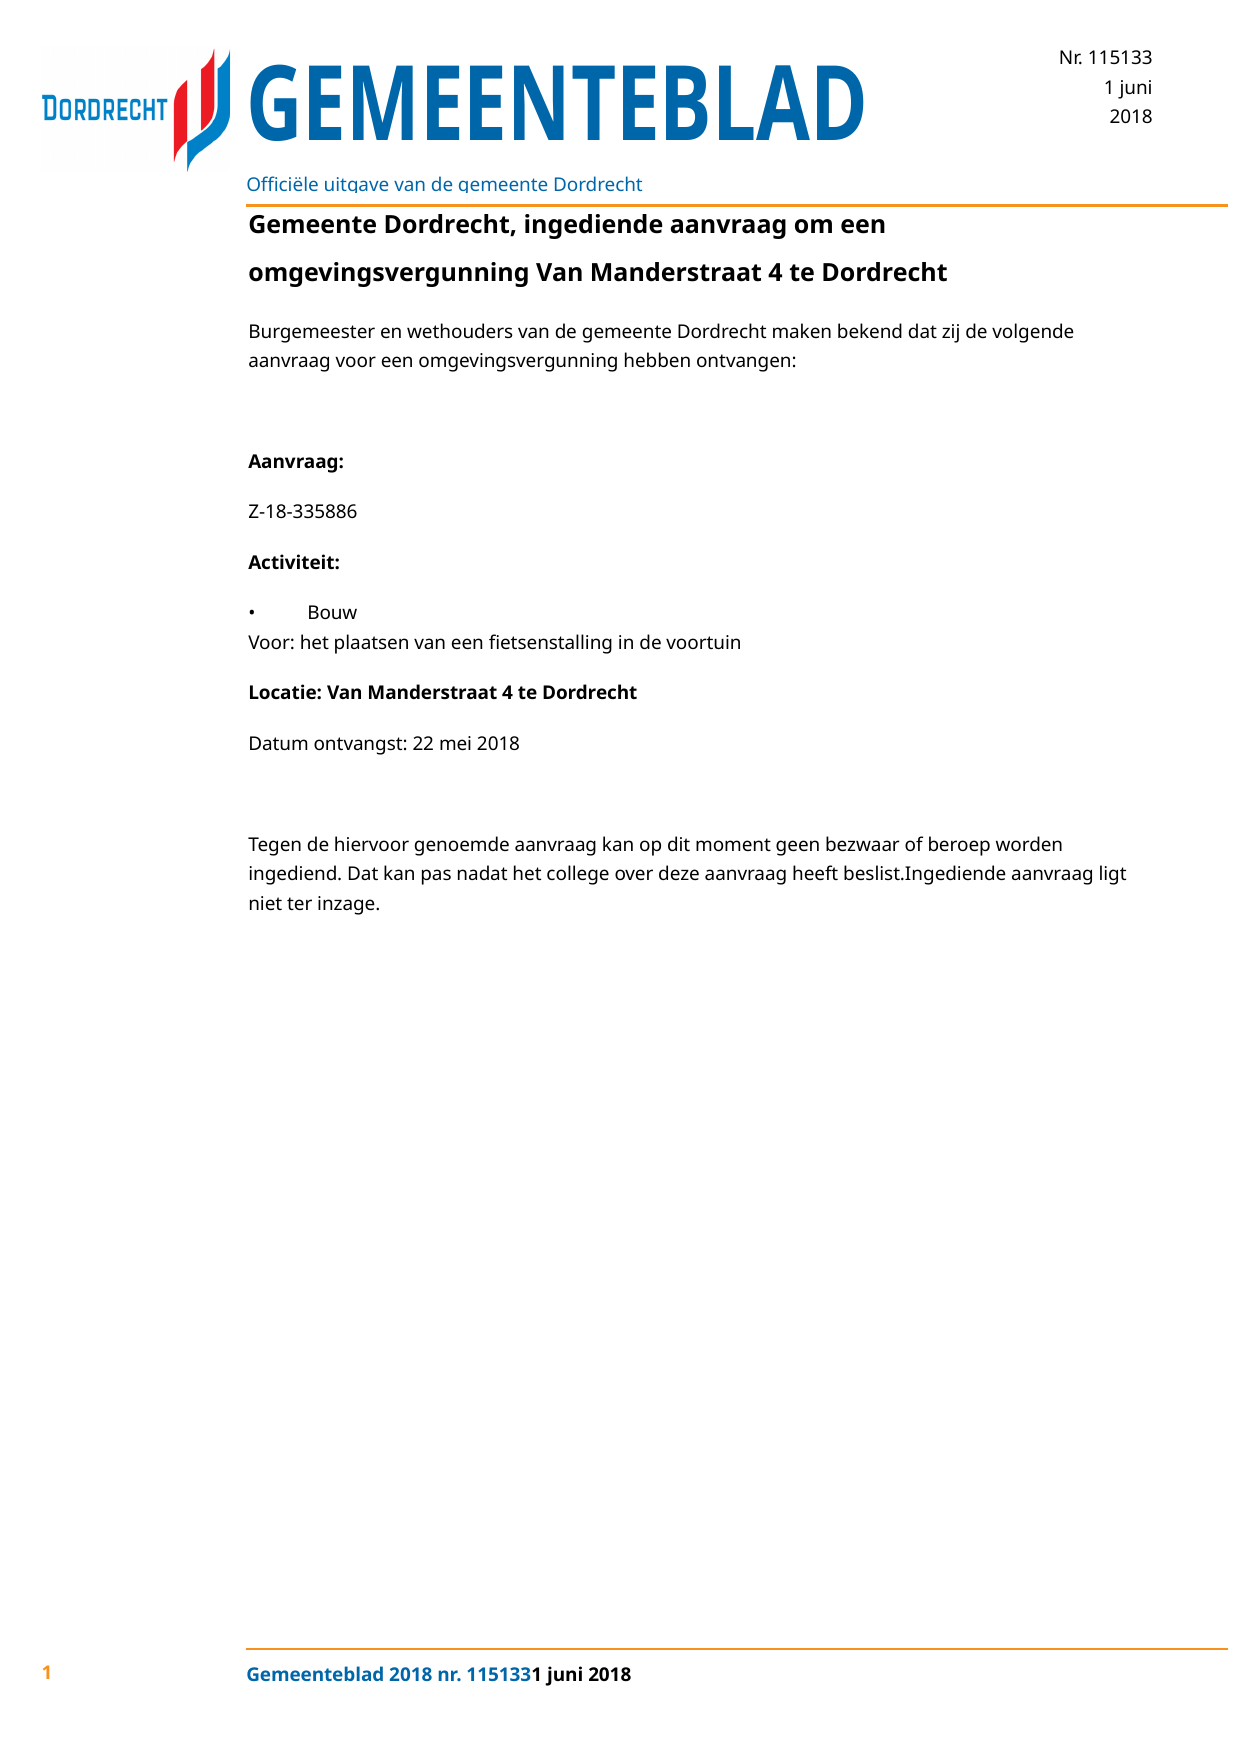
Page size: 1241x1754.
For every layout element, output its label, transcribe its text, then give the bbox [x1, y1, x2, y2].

text Gemeente Dordrecht, ingediende aanvraag om een omgevingsvergunning Van Manderstraat 4 te Dordrecht [248, 207, 1152, 288]
text Locatie: Van Manderstraat 4 te Dordrecht [248, 679, 1152, 705]
text Voor: het plaatsen van een fietsenstalling in de voortuin [248, 629, 1152, 655]
text Tegen de hiervoor genoemde aanvraag kan op dit moment geen bezwaar of beroep worden ingediend. Dat kan pas nadat het college over deze aanvraag heeft beslist.Ingediende aanvraag ligt niet ter inzage. [248, 831, 1152, 916]
text Burgemeester en wethouders van de gemeente Dordrecht maken bekend dat zij de volgende aanvraag voor een omgevingsvergunning hebben ontvangen: [248, 318, 1152, 373]
list Bouw [248, 599, 1152, 625]
text Z-18-335886 [248, 499, 1152, 524]
picture [41, 47, 231, 172]
text Datum ontvangst: 22 mei 2018 [248, 730, 1152, 756]
text Aanvraag: [248, 448, 1152, 474]
text Activiteit: [248, 549, 1152, 575]
